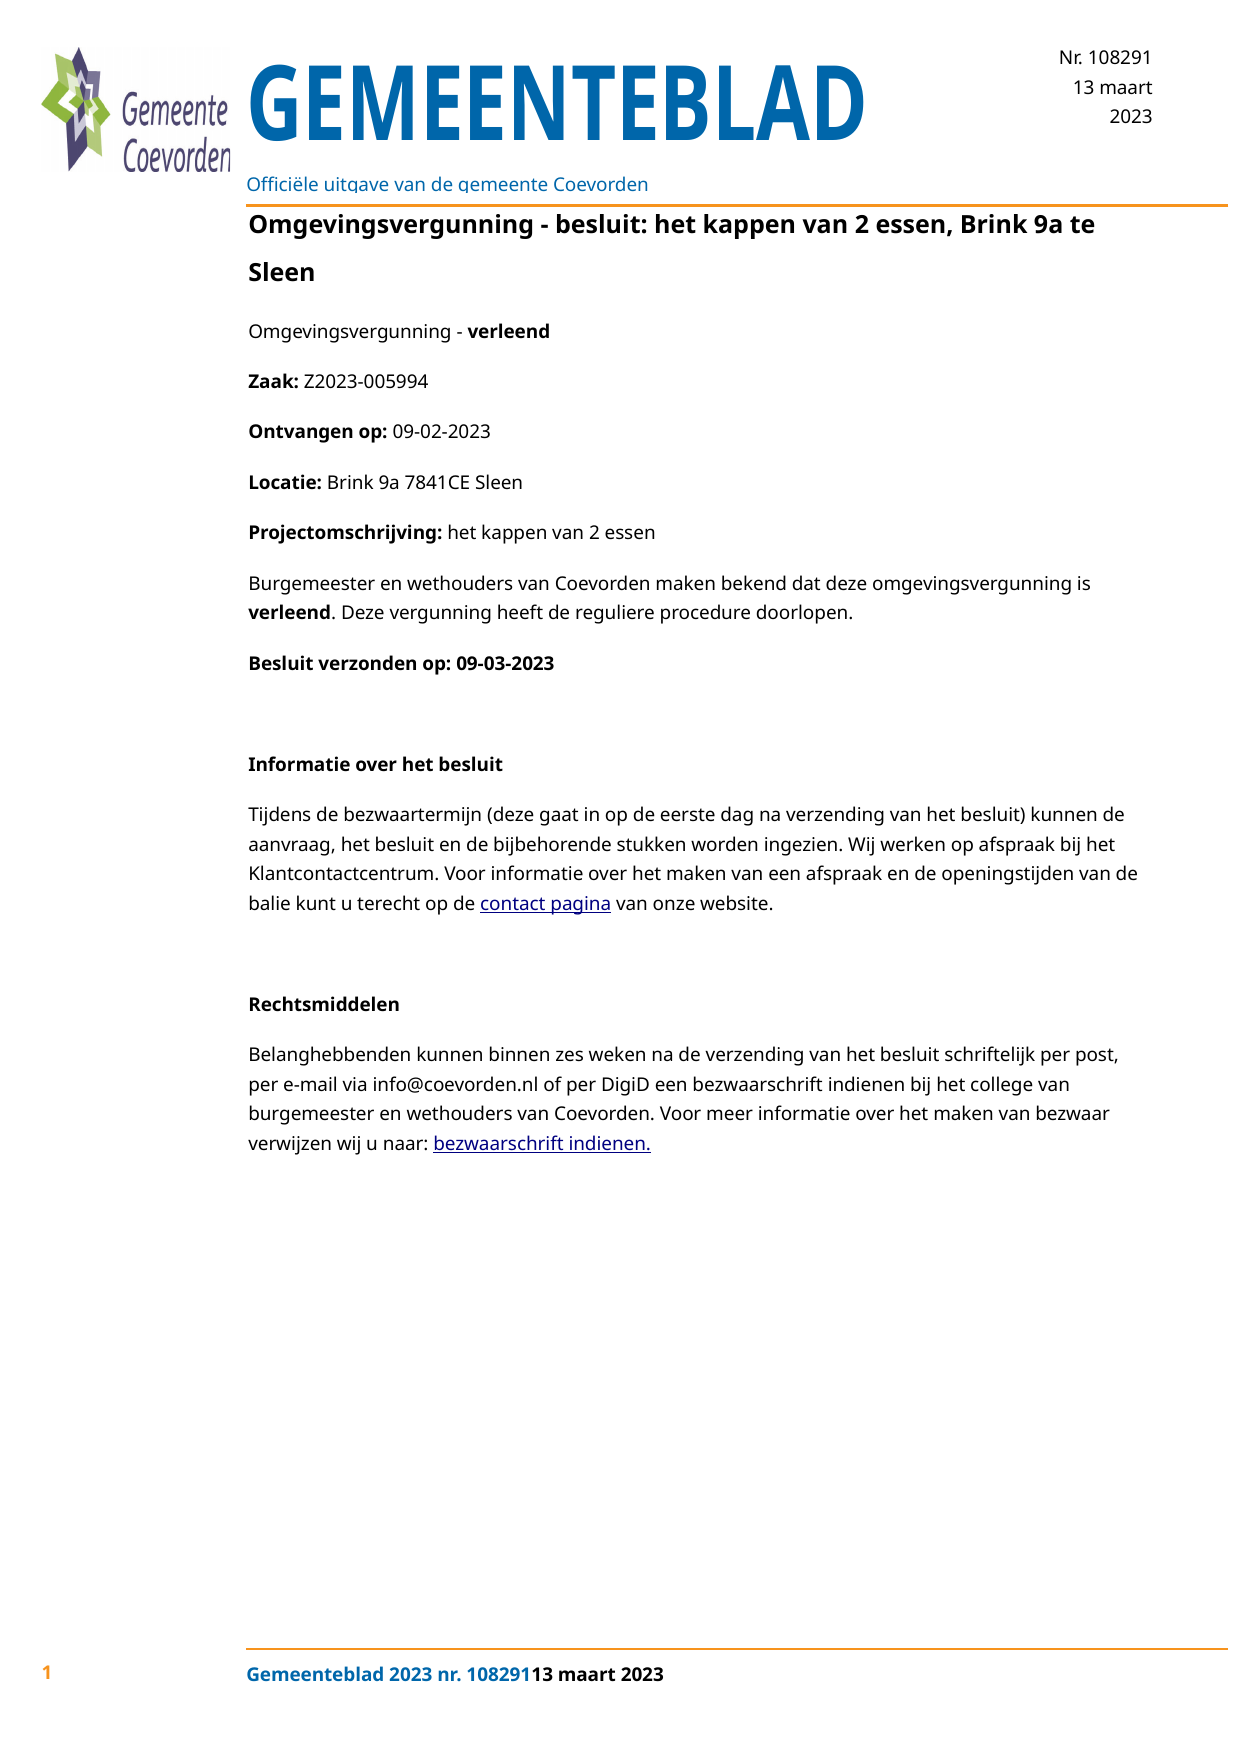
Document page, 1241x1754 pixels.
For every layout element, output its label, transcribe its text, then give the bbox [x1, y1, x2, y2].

text Ontvangen op: 09-02-2023 [248, 419, 1152, 444]
text Besluit verzonden op: 09-03-2023 [248, 650, 1152, 676]
text Tijdens de bezwaartermijn (deze gaat in op de eerste dag na verzending van het besluit) kunnen de aanvraag, het besluit en de bijbehorende stukken worden ingezien. Wij werken op afspraak bij het Klantcontactcentrum. Voor informatie over het maken van een afspraak en de openingstijden van de balie kunt u terecht op de contact pagina van onze website. [248, 801, 1152, 916]
text Rechtsmiddelen [248, 991, 1152, 1017]
text Locatie: Brink 9a 7841CE Sleen [248, 469, 1152, 495]
text Omgevingsvergunning - verleend [248, 318, 1152, 344]
text Burgemeester en wethouders van Coevorden maken bekend dat deze omgevingsvergunning is verleend. Deze vergunning heeft de reguliere procedure doorlopen. [248, 570, 1152, 625]
text Zaak: Z2023-005994 [248, 368, 1152, 394]
text Informatie over het besluit [248, 751, 1152, 777]
text Omgevingsvergunning - besluit: het kappen van 2 essen, Brink 9a te Sleen [248, 207, 1152, 288]
text Belanghebbenden kunnen binnen zes weken na de verzending van het besluit schriftelijk per post, per e-mail via info@coevorden.nl of per DigiD een bezwaarschrift indienen bij het college van burgemeester en wethouders van Coevorden. Voor meer informatie over het maken van bezwaar verwijzen wij u naar: bezwaarschrift indienen. [248, 1041, 1152, 1156]
picture [41, 47, 231, 172]
text Projectomschrijving: het kappen van 2 essen [248, 519, 1152, 545]
